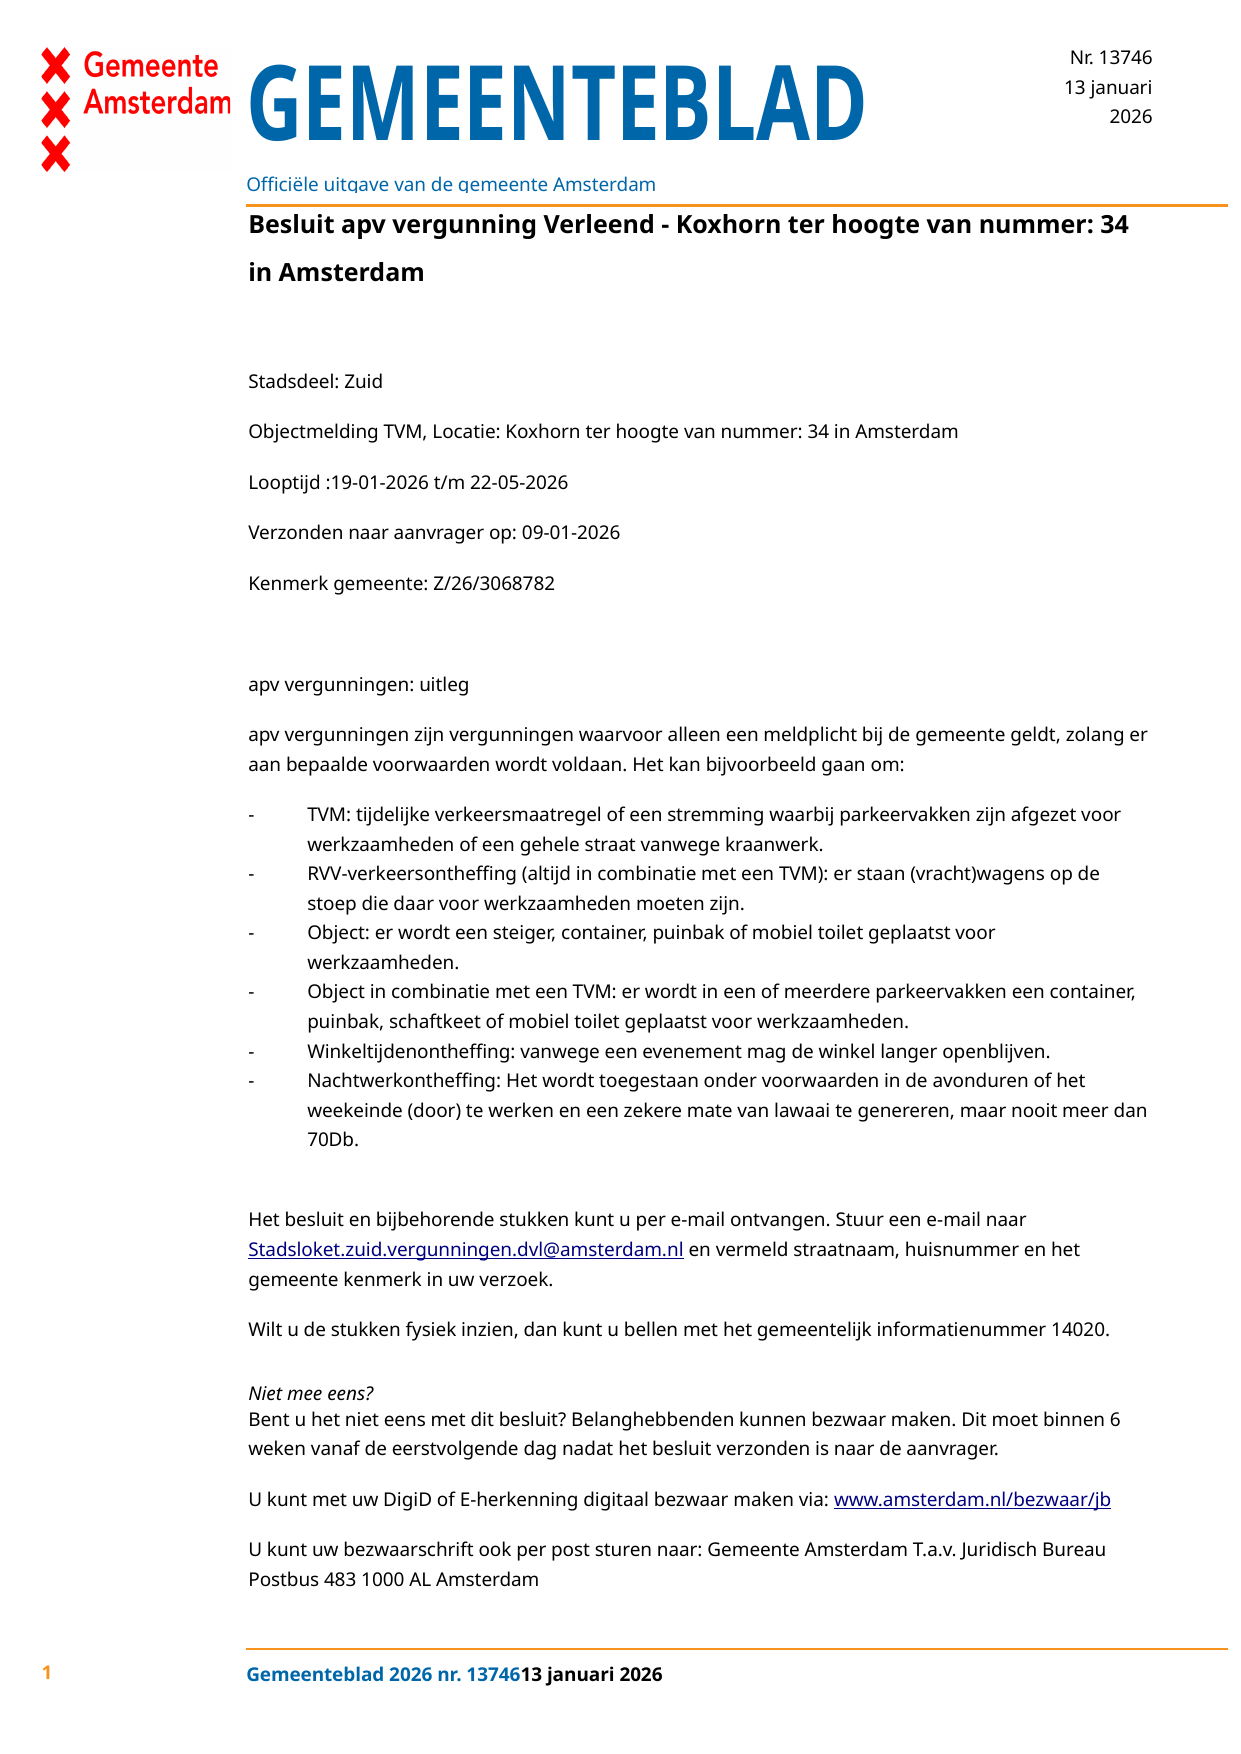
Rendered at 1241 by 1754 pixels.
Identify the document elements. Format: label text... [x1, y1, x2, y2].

text Besluit apv vergunning Verleend - Koxhorn ter hoogte van nummer: 34 in Amsterdam [248, 207, 1152, 288]
text Stadsdeel: Zuid [248, 368, 1152, 394]
text U kunt uw bezwaarschrift ook per post sturen naar: Gemeente Amsterdam T.a.v. Juridisch Bureau Postbus 483 1000 AL Amsterdam [248, 1536, 1152, 1592]
text apv vergunningen: uitleg [248, 671, 1152, 697]
text apv vergunningen zijn vergunningen waarvoor alleen een meldplicht bij de gemeente geldt, zolang er aan bepaalde voorwaarden wordt voldaan. Het kan bijvoorbeeld gaan om: [248, 721, 1152, 777]
list RVV-verkeersontheffing (altijd in combinatie met een TVM): er staan (vracht)wagens op de stoep die daar voor werkzaamheden moeten zijn. [248, 860, 1152, 916]
text Wilt u de stukken fysiek inzien, dan kunt u bellen met het gemeentelijk informatienummer 14020. [248, 1316, 1152, 1342]
list Object: er wordt een steiger, container, puinbak of mobiel toilet geplaatst voor werkzaamheden. [248, 919, 1152, 975]
text Kenmerk gemeente: Z/26/3068782 [248, 570, 1152, 596]
text Bent u het niet eens met dit besluit? Belanghebbenden kunnen bezwaar maken. Dit moet binnen 6 weken vanaf de eerstvolgende dag nadat het besluit verzonden is naar de aanvrager. [248, 1406, 1152, 1461]
text Niet mee eens? [248, 1380, 1152, 1406]
list TVM: tijdelijke verkeersmaatregel of een stremming waarbij parkeervakken zijn afgezet voor werkzaamheden of een gehele straat vanwege kraanwerk. [248, 801, 1152, 857]
picture [41, 47, 231, 172]
text Verzonden naar aanvrager op: 09-01-2026 [248, 519, 1152, 545]
text U kunt met uw DigiD of E-herkenning digitaal bezwaar maken via: www.amsterdam.nl/bezwaar/jb [248, 1486, 1152, 1512]
list Nachtwerkontheffing: Het wordt toegestaan onder voorwaarden in de avonduren of het weekeinde (door) te werken en een zekere mate van lawaai te genereren, maar nooit meer dan 70Db. [248, 1067, 1152, 1152]
list Object in combinatie met een TVM: er wordt in een of meerdere parkeervakken een container, puinbak, schaftkeet of mobiel toilet geplaatst voor werkzaamheden. [248, 979, 1152, 1034]
text Objectmelding TVM, Locatie: Koxhorn ter hoogte van nummer: 34 in Amsterdam [248, 419, 1152, 444]
list Winkeltijdenontheffing: vanwege een evenement mag de winkel langer openblijven. [248, 1038, 1152, 1064]
text Het besluit en bijbehorende stukken kunt u per e-mail ontvangen. Stuur een e-mail naar Stadsloket.zuid.vergunningen.dvl@amsterdam.nl en vermeld straatnaam, huisnummer en het gemeente kenmerk in uw verzoek. [248, 1207, 1152, 1292]
text Looptijd :19-01-2026 t/m 22-05-2026 [248, 469, 1152, 495]
